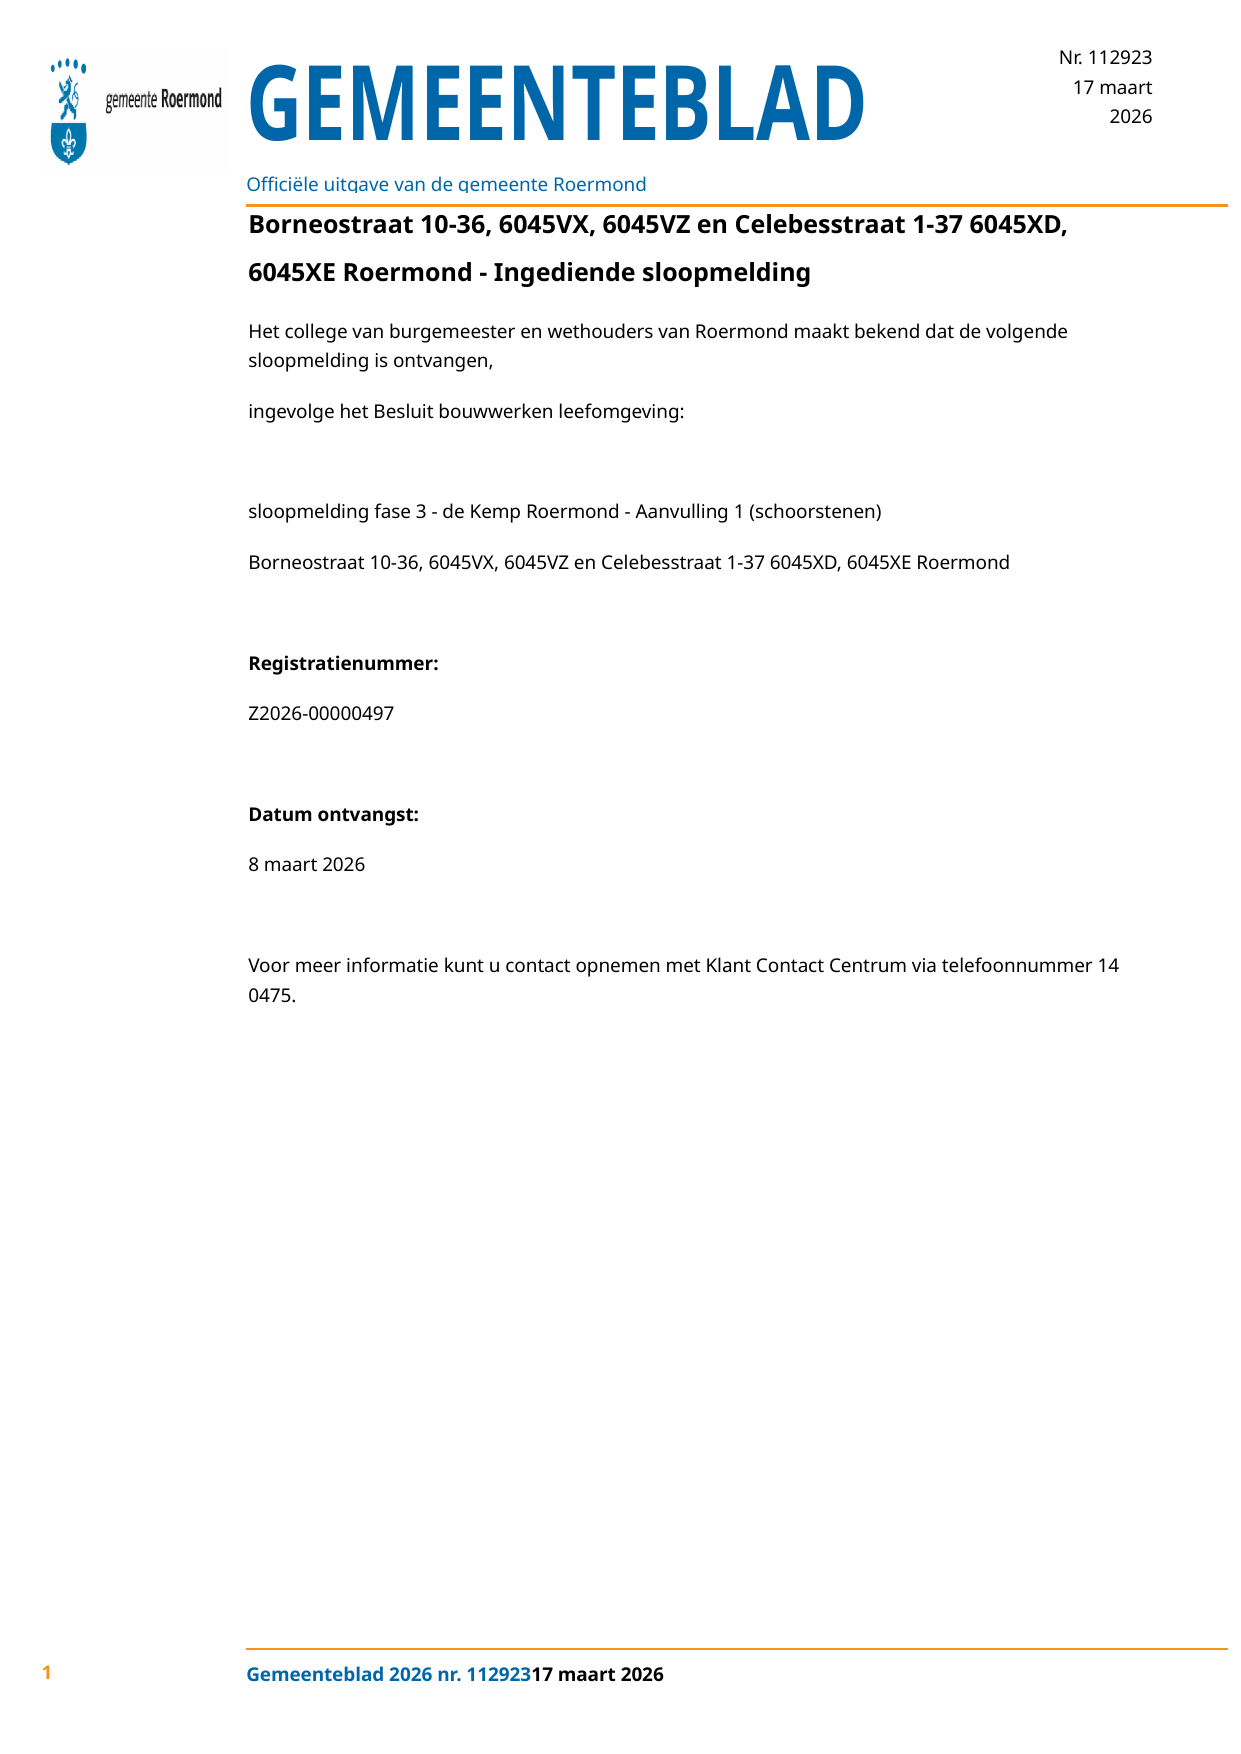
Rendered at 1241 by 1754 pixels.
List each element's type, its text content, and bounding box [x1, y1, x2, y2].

text 8 maart 2026 [248, 852, 1152, 877]
text Registratienummer: [248, 650, 1152, 676]
text Borneostraat 10-36, 6045VX, 6045VZ en Celebesstraat 1-37 6045XD, 6045XE Roermond - Ingediende sloopmelding [248, 207, 1152, 288]
text Z2026-00000497 [248, 700, 1152, 726]
text Het college van burgemeester en wethouders van Roermond maakt bekend dat de volgende sloopmelding is ontvangen, [248, 318, 1152, 373]
picture [41, 47, 231, 172]
text Borneostraat 10-36, 6045VX, 6045VZ en Celebesstraat 1-37 6045XD, 6045XE Roermond [248, 549, 1152, 575]
text ingevolge het Besluit bouwwerken leefomgeving: [248, 398, 1152, 424]
text Voor meer informatie kunt u contact opnemen met Klant Contact Centrum via telefoonnummer 14 0475. [248, 952, 1152, 1008]
text sloopmelding fase 3 - de Kemp Roermond - Aanvulling 1 (schoorstenen) [248, 499, 1152, 524]
text Datum ontvangst: [248, 801, 1152, 827]
